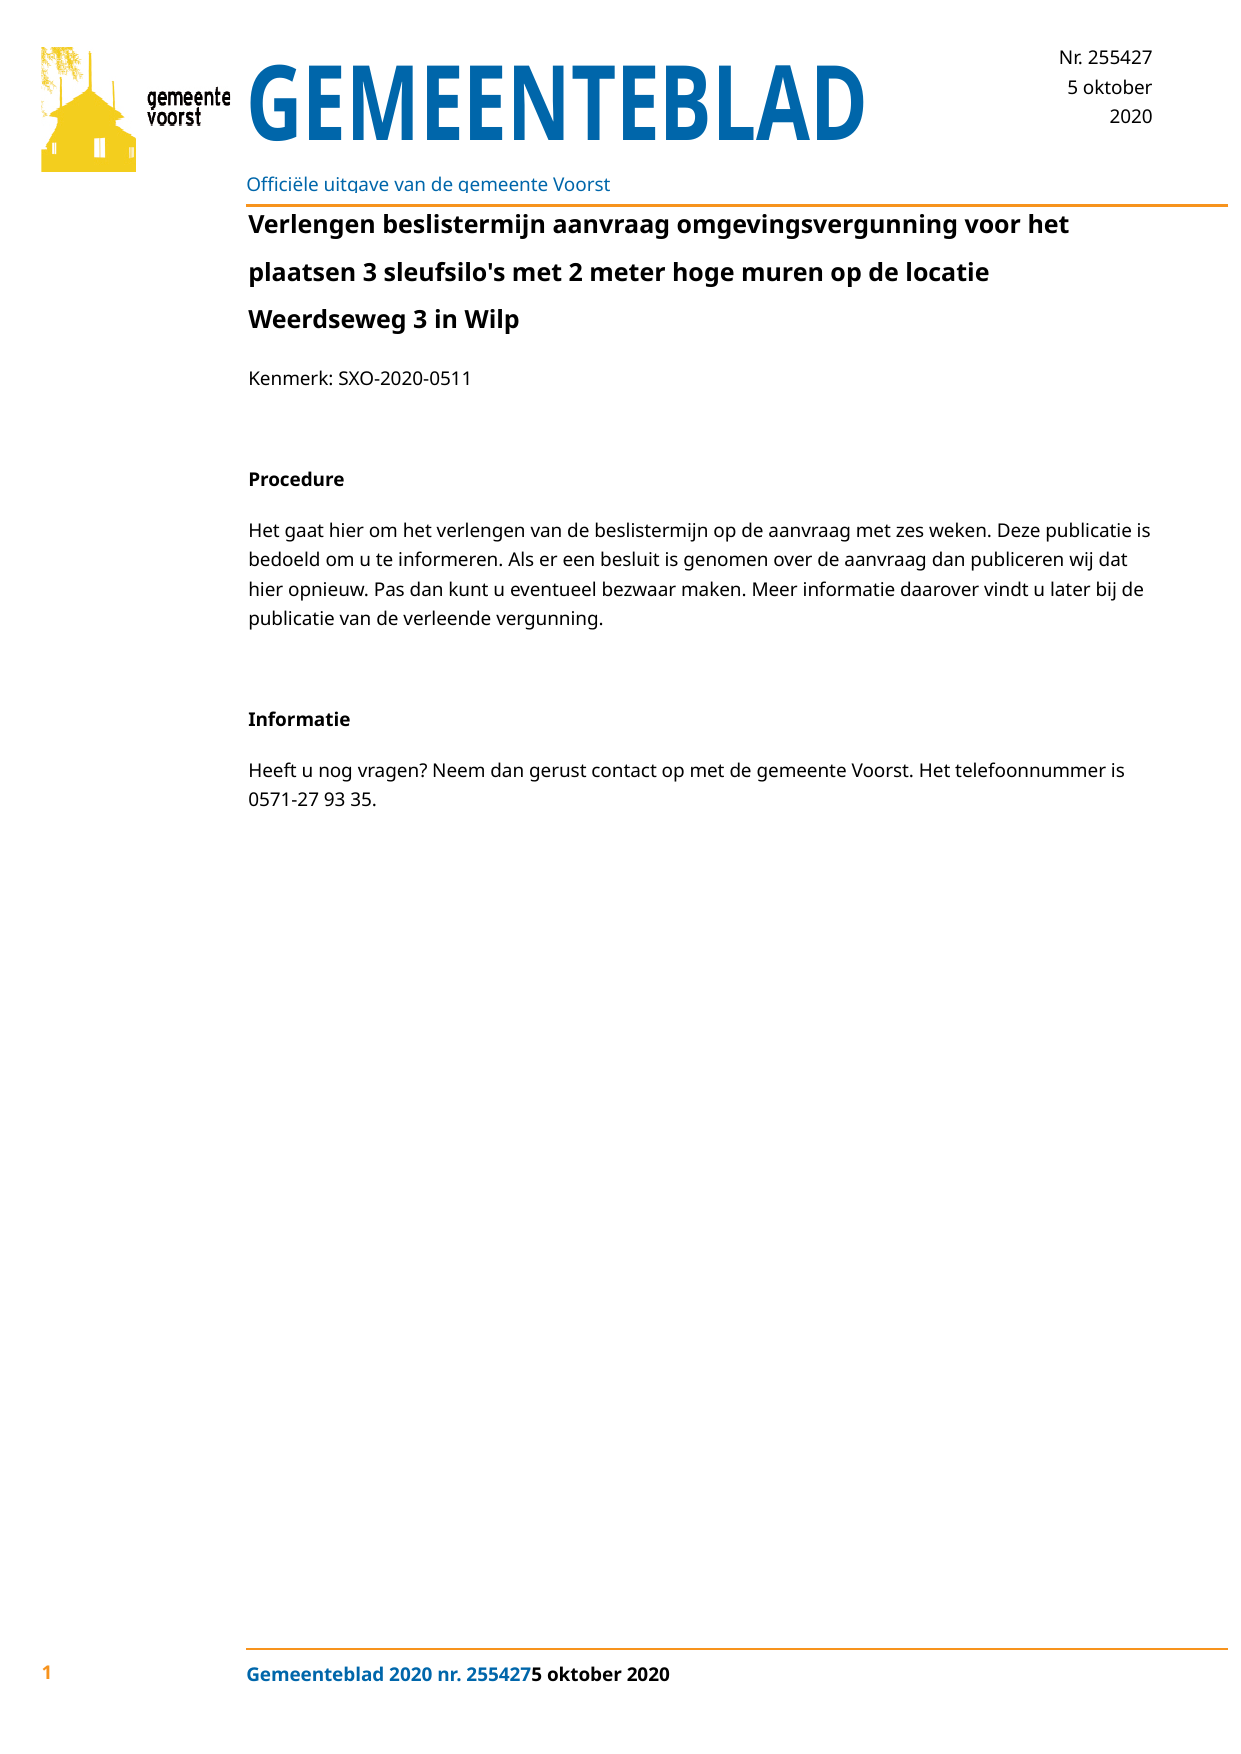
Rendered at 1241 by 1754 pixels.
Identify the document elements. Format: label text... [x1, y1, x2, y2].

text Verlengen beslistermijn aanvraag omgevingsvergunning voor het plaatsen 3 sleufsilo's met 2 meter hoge muren op de locatie Weerdseweg 3 in Wilp [248, 207, 1152, 336]
picture [41, 47, 231, 172]
text Kenmerk: SXO-2020-0511 [248, 366, 1152, 391]
text Het gaat hier om het verlengen van de beslistermijn op de aanvraag met zes weken. Deze publicatie is bedoeld om u te informeren. Als er een besluit is genomen over de aanvraag dan publiceren wij dat hier opnieuw. Pas dan kunt u eventueel bezwaar maken. Meer informatie daarover vindt u later bij de publicatie van de verleende vergunning. [248, 517, 1152, 631]
text Heeft u nog vragen? Neem dan gerust contact op met de gemeente Voorst. Het telefoonnummer is 0571-27 93 35. [248, 757, 1152, 812]
text Informatie [248, 706, 1152, 732]
text Procedure [248, 466, 1152, 492]
